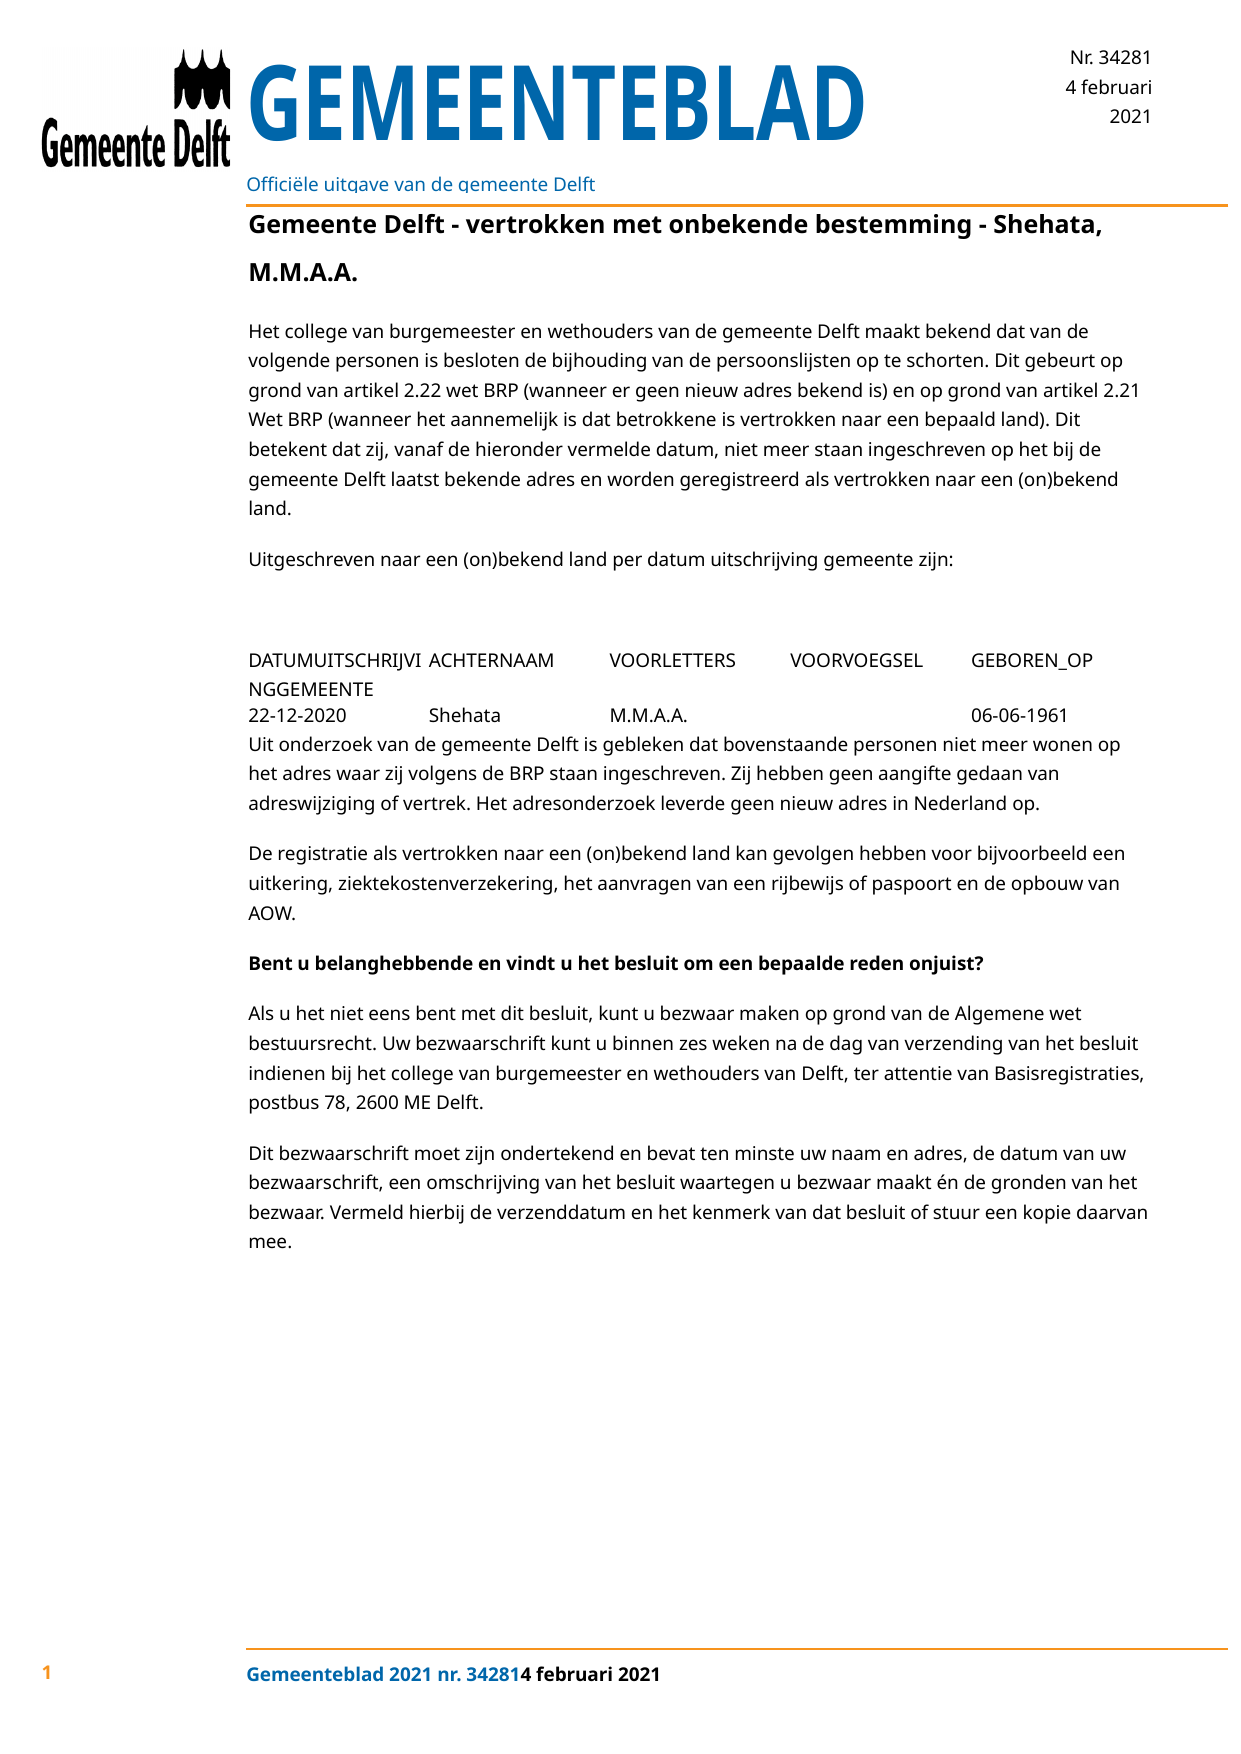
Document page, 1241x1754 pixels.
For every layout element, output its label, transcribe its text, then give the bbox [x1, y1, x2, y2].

text Als u het niet eens bent met dit besluit, kunt u bezwaar maken op grond van de Algemene wet bestuursrecht. Uw bezwaarschrift kunt u binnen zes weken na de dag van verzending van het besluit indienen bij het college van burgemeester en wethouders van Delft, ter attentie van Basisregistraties, postbus 78, 2600 ME Delft. [248, 1001, 1152, 1115]
table_cell M.M.A.A. [609, 702, 790, 728]
text Dit bezwaarschrift moet zijn ondertekend en bevat ten minste uw naam en adres, de datum van uw bezwaarschrift, een omschrijving van het besluit waartegen u bezwaar maakt én de gronden van het bezwaar. Vermeld hierbij de verzenddatum en het kenmerk van dat besluit of stuur een kopie daarvan mee. [248, 1140, 1152, 1254]
table_header ACHTERNAAM [429, 647, 609, 702]
table_header VOORLETTERS [609, 647, 790, 702]
text De registratie als vertrokken naar een (on)bekend land kan gevolgen hebben voor bijvoorbeeld een uitkering, ziektekostenverzekering, het aanvragen van een rijbewijs of paspoort en de opbouw van AOW. [248, 841, 1152, 926]
text Uitgeschreven naar een (on)bekend land per datum uitschrijving gemeente zijn: [248, 546, 1152, 572]
table_header VOORVOEGSEL [790, 647, 971, 702]
table_cell [790, 702, 971, 728]
text Bent u belanghebbende en vindt u het besluit om een bepaalde reden onjuist? [248, 950, 1152, 976]
text Het college van burgemeester en wethouders van de gemeente Delft maakt bekend dat van de volgende personen is besloten de bijhouding van de persoonslijsten op te schorten. Dit gebeurt op grond van artikel 2.22 wet BRP (wanneer er geen nieuw adres bekend is) en op grond van artikel 2.21 Wet BRP (wanneer het aannemelijk is dat betrokkene is vertrokken naar een bepaald land). Dit betekent dat zij, vanaf de hieronder vermelde datum, niet meer staan ingeschreven op het bij de gemeente Delft laatst bekende adres en worden geregistreerd als vertrokken naar een (on)bekend land. [248, 318, 1152, 521]
table_header DATUMUITSCHRIJVINGGEMEENTE [248, 647, 429, 702]
text Uit onderzoek van de gemeente Delft is gebleken dat bovenstaande personen niet meer wonen op het adres waar zij volgens de BRP staan ingeschreven. Zij hebben geen aangifte gedaan van adreswijziging of vertrek. Het adresonderzoek leverde geen nieuw adres in Nederland op. [248, 731, 1152, 816]
table_header GEBOREN_OP [971, 647, 1152, 702]
picture [41, 47, 231, 172]
table_cell 22-12-2020 [248, 702, 429, 728]
table_cell 06-06-1961 [971, 702, 1152, 728]
text Gemeente Delft - vertrokken met onbekende bestemming - Shehata, M.M.A.A. [248, 207, 1152, 288]
table_cell Shehata [429, 702, 609, 728]
